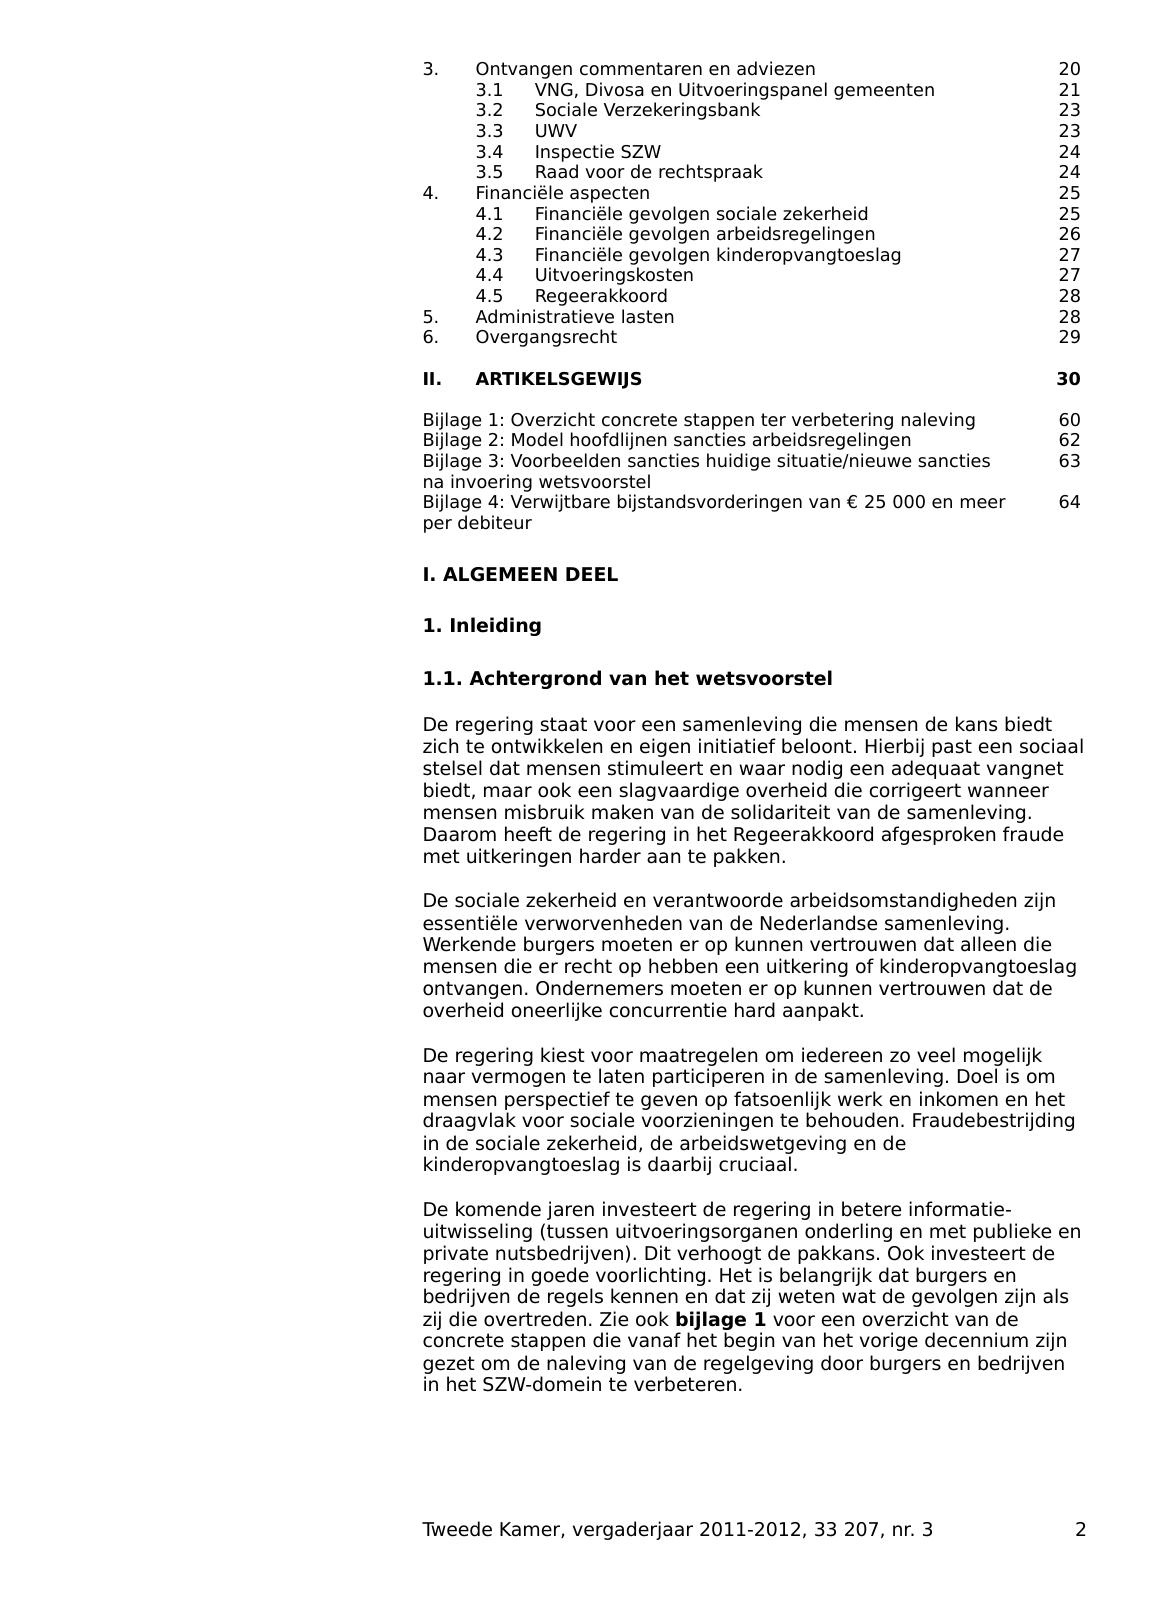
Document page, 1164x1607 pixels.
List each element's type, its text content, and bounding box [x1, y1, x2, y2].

table_cell [422, 142, 469, 162]
table_cell 64 [1013, 492, 1087, 533]
table_cell Financiële gevolgen arbeidsregelingen [529, 224, 1013, 245]
table_cell 27 [1013, 245, 1087, 265]
table_cell 63 [1013, 451, 1087, 492]
subtitle 1.1. Achtergrond van het wetsvoorstel [422, 667, 1087, 689]
table_cell 5. [422, 307, 469, 327]
table_cell Overgangsrecht [470, 327, 1013, 348]
table_cell 6. [422, 327, 469, 348]
table_cell 3.4 [470, 142, 528, 162]
table_cell Bijlage 3: Voorbeelden sancties huidige situatie/nieuwe sancties na invoering wetsvoorstel [422, 451, 1013, 492]
table_cell 24 [1013, 162, 1087, 183]
table_cell [422, 224, 469, 245]
table_cell 25 [1013, 183, 1087, 203]
table_cell [422, 265, 469, 286]
text De regering kiest voor maatregelen om iedereen zo veel mogelijk naar vermogen te laten participeren in de samenleving. Doel is om mensen perspectief te geven op fatsoenlijk werk en inkomen en het draagvlak voor sociale voorzieningen te behouden. Fraudebestrijding in de sociale zekerheid, de arbeidswetgeving en de kinderopvangtoeslag is daarbij cruciaal. [422, 1044, 1087, 1176]
table_cell Financiële aspecten [470, 183, 1013, 203]
table_cell Administratieve lasten [470, 307, 1013, 327]
table_cell 3.2 [470, 100, 528, 121]
table_cell [422, 286, 469, 307]
table_cell 23 [1013, 121, 1087, 142]
table_cell 24 [1013, 142, 1087, 162]
table_cell [470, 348, 1013, 368]
table_cell 26 [1013, 224, 1087, 245]
text De komende jaren investeert de regering in betere informatie-uitwisseling (tussen uitvoeringsorganen onderling en met publieke en private nutsbedrijven). Dit verhoogt de pakkans. Ook investeert de regering in goede voorlichting. Het is belangrijk dat burgers en bedrijven de regels kennen en dat zij weten wat de gevolgen zijn als zij die overtreden. Zie ook bijlage 1 voor een overzicht van de concrete stappen die vanaf het begin van het vorige decennium zijn gezet om de naleving van de regelgeving door burgers en bedrijven in het SZW-domein te verbeteren. [422, 1198, 1087, 1396]
subtitle I. ALGEMEEN DEEL [422, 563, 1087, 585]
table_cell UWV [529, 121, 1013, 142]
table_cell [422, 204, 469, 224]
table_cell 23 [1013, 100, 1087, 121]
table_cell 62 [1013, 430, 1087, 451]
table_cell Sociale Verzekeringsbank [529, 100, 1013, 121]
table_cell 28 [1013, 286, 1087, 307]
table_cell 20 [1013, 59, 1087, 80]
table_cell [422, 245, 469, 265]
table_cell 4.2 [470, 224, 528, 245]
table_cell [422, 162, 469, 183]
table_cell 3. [422, 59, 469, 80]
table_cell Uitvoeringskosten [529, 265, 1013, 286]
table_cell 4.5 [470, 286, 528, 307]
table_cell 4.1 [470, 204, 528, 224]
table_cell Bijlage 1: Overzicht concrete stappen ter verbetering naleving [422, 410, 1013, 430]
table_cell [422, 348, 469, 368]
table_cell Raad voor de rechtspraak [529, 162, 1013, 183]
table_cell II. [422, 369, 469, 389]
table_cell 30 [1013, 369, 1087, 389]
table_cell Inspectie SZW [529, 142, 1013, 162]
table_cell [422, 121, 469, 142]
table_cell Financiële gevolgen sociale zekerheid [529, 204, 1013, 224]
table_cell Bijlage 4: Verwijtbare bijstandsvorderingen van € 25 000 en meer per debiteur [422, 492, 1013, 533]
table_cell 4. [422, 183, 469, 203]
table_cell [1013, 389, 1087, 410]
table_cell 4.4 [470, 265, 528, 286]
table_cell ARTIKELSGEWIJS [470, 369, 1013, 389]
table_cell Regeerakkoord [529, 286, 1013, 307]
table_cell 25 [1013, 204, 1087, 224]
table_cell 27 [1013, 265, 1087, 286]
table_cell [422, 80, 469, 100]
table_cell 4.3 [470, 245, 528, 265]
table_cell 60 [1013, 410, 1087, 430]
text De regering staat voor een samenleving die mensen de kans biedt zich te ontwikkelen en eigen initiatief beloont. Hierbij past een sociaal stelsel dat mensen stimuleert en waar nodig een adequaat vangnet biedt, maar ook een slagvaardige overheid die corrigeert wanneer mensen misbruik maken van de solidariteit van de samenleving. Daarom heeft de regering in het Regeerakkoord afgesproken fraude met uitkeringen harder aan te pakken. [422, 714, 1087, 868]
subtitle 1. Inleiding [422, 615, 1087, 637]
table_cell VNG, Divosa en Uitvoeringspanel gemeenten [529, 80, 1013, 100]
table_cell 29 [1013, 327, 1087, 348]
table_cell [422, 100, 469, 121]
table_cell Ontvangen commentaren en adviezen [470, 59, 1013, 80]
table_cell [1013, 348, 1087, 368]
table_cell Bijlage 2: Model hoofdlijnen sancties arbeidsregelingen [422, 430, 1013, 451]
text De sociale zekerheid en verantwoorde arbeidsomstandigheden zijn essentiële verworvenheden van de Nederlandse samenleving. Werkende burgers moeten er op kunnen vertrouwen dat alleen die mensen die er recht op hebben een uitkering of kinderopvangtoeslag ontvangen. Ondernemers moeten er op kunnen vertrouwen dat de overheid oneerlijke concurrentie hard aanpakt. [422, 890, 1087, 1022]
table_cell 21 [1013, 80, 1087, 100]
table_cell 3.3 [470, 121, 528, 142]
table_cell 3.1 [470, 80, 528, 100]
table_cell [422, 389, 1013, 410]
table_cell 28 [1013, 307, 1087, 327]
table_cell Financiële gevolgen kinderopvangtoeslag [529, 245, 1013, 265]
table_cell 3.5 [470, 162, 528, 183]
